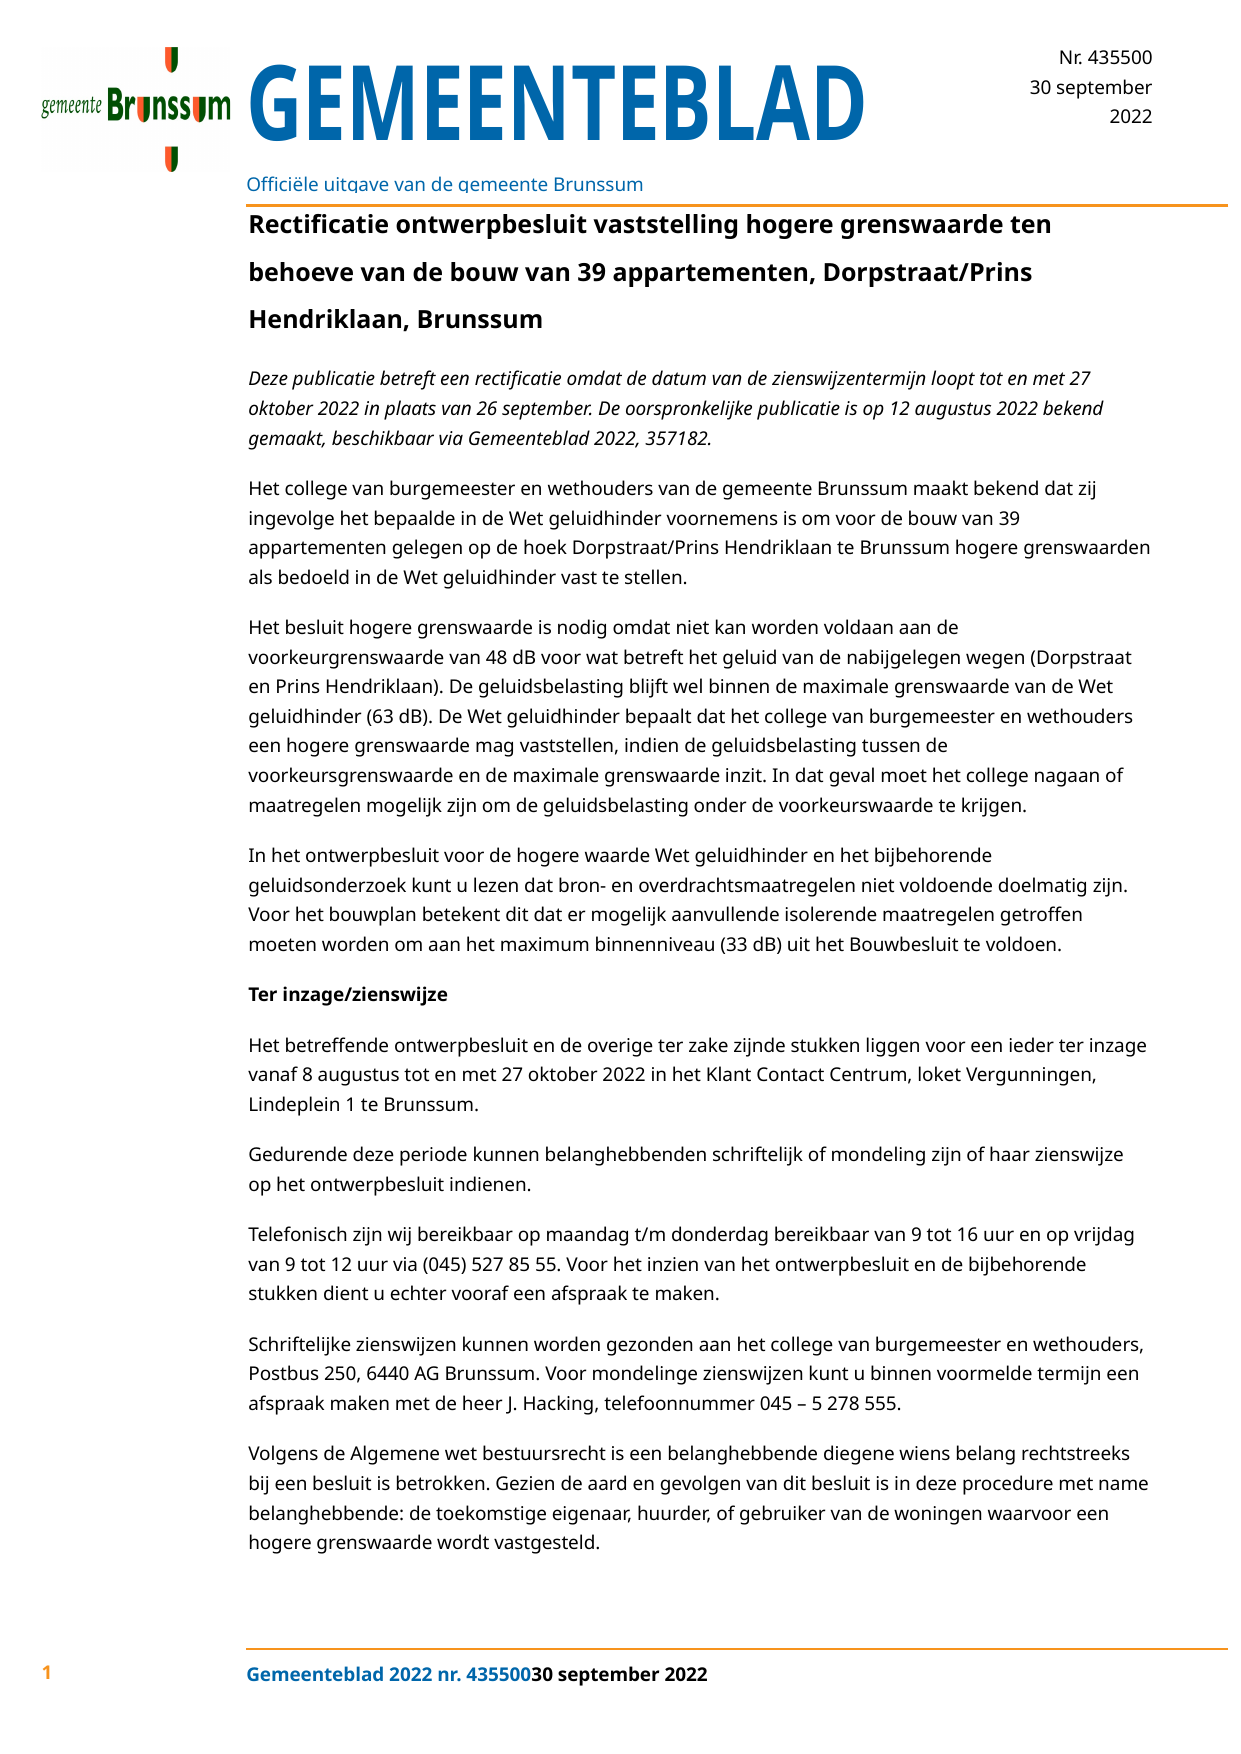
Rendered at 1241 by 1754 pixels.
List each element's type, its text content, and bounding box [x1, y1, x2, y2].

text Het college van burgemeester en wethouders van de gemeente Brunssum maakt bekend dat zij ingevolge het bepaalde in de Wet geluidhinder voornemens is om voor de bouw van 39 appartementen gelegen op de hoek Dorpstraat/Prins Hendriklaan te Brunssum hogere grenswaarden als bedoeld in de Wet geluidhinder vast te stellen. [248, 475, 1152, 589]
text Telefonisch zijn wij bereikbaar op maandag t/m donderdag bereikbaar van 9 tot 16 uur en op vrijdag van 9 tot 12 uur via (045) 527 85 55. Voor het inzien van het ontwerpbesluit en de bijbehorende stukken dient u echter vooraf een afspraak te maken. [248, 1221, 1152, 1306]
text Volgens de Algemene wet bestuursrecht is een belanghebbende diegene wiens belang rechtstreeks bij een besluit is betrokken. Gezien de aard en gevolgen van dit besluit is in deze procedure met name belanghebbende: de toekomstige eigenaar, huurder, of gebruiker van de woningen waarvoor een hogere grenswaarde wordt vastgesteld. [248, 1441, 1152, 1555]
text Gedurende deze periode kunnen belanghebbenden schriftelijk of mondeling zijn of haar zienswijze op het ontwerpbesluit indienen. [248, 1141, 1152, 1197]
text Deze publicatie betreft een rectificatie omdat de datum van de zienswijzentermijn loopt tot en met 27 oktober 2022 in plaats van 26 september. De oorspronkelijke publicatie is op 12 augustus 2022 bekend gemaakt, beschikbaar via Gemeenteblad 2022, 357182. [248, 366, 1152, 450]
text Het betreffende ontwerpbesluit en de overige ter zake zijnde stukken liggen voor een ieder ter inzage vanaf 8 augustus tot en met 27 oktober 2022 in het Klant Contact Centrum, loket Vergunningen, Lindeplein 1 te Brunssum. [248, 1032, 1152, 1117]
text Schriftelijke zienswijzen kunnen worden gezonden aan het college van burgemeester en wethouders, Postbus 250, 6440 AG Brunssum. Voor mondelinge zienswijzen kunt u binnen voormelde termijn een afspraak maken met de heer J. Hacking, telefoonnummer 045 – 5 278 555. [248, 1331, 1152, 1416]
picture [41, 47, 231, 172]
text In het ontwerpbesluit voor de hogere waarde Wet geluidhinder en het bijbehorende geluidsonderzoek kunt u lezen dat bron- en overdrachtsmaatregelen niet voldoende doelmatig zijn. Voor het bouwplan betekent dit dat er mogelijk aanvullende isolerende maatregelen getroffen moeten worden om aan het maximum binnenniveau (33 dB) uit het Bouwbesluit te voldoen. [248, 842, 1152, 957]
text Het besluit hogere grenswaarde is nodig omdat niet kan worden voldaan aan de voorkeurgrenswaarde van 48 dB voor wat betreft het geluid van de nabijgelegen wegen (Dorpstraat en Prins Hendriklaan). De geluidsbelasting blijft wel binnen de maximale grenswaarde van de Wet geluidhinder (63 dB). De Wet geluidhinder bepaalt dat het college van burgemeester en wethouders een hogere grenswaarde mag vaststellen, indien de geluidsbelasting tussen de voorkeursgrenswaarde en de maximale grenswaarde inzit. In dat geval moet het college nagaan of maatregelen mogelijk zijn om de geluidsbelasting onder de voorkeurswaarde te krijgen. [248, 614, 1152, 817]
text Ter inzage/zienswijze [248, 981, 1152, 1007]
text Rectificatie ontwerpbesluit vaststelling hogere grenswaarde ten behoeve van de bouw van 39 appartementen, Dorpstraat/Prins Hendriklaan, Brunssum [248, 207, 1152, 336]
